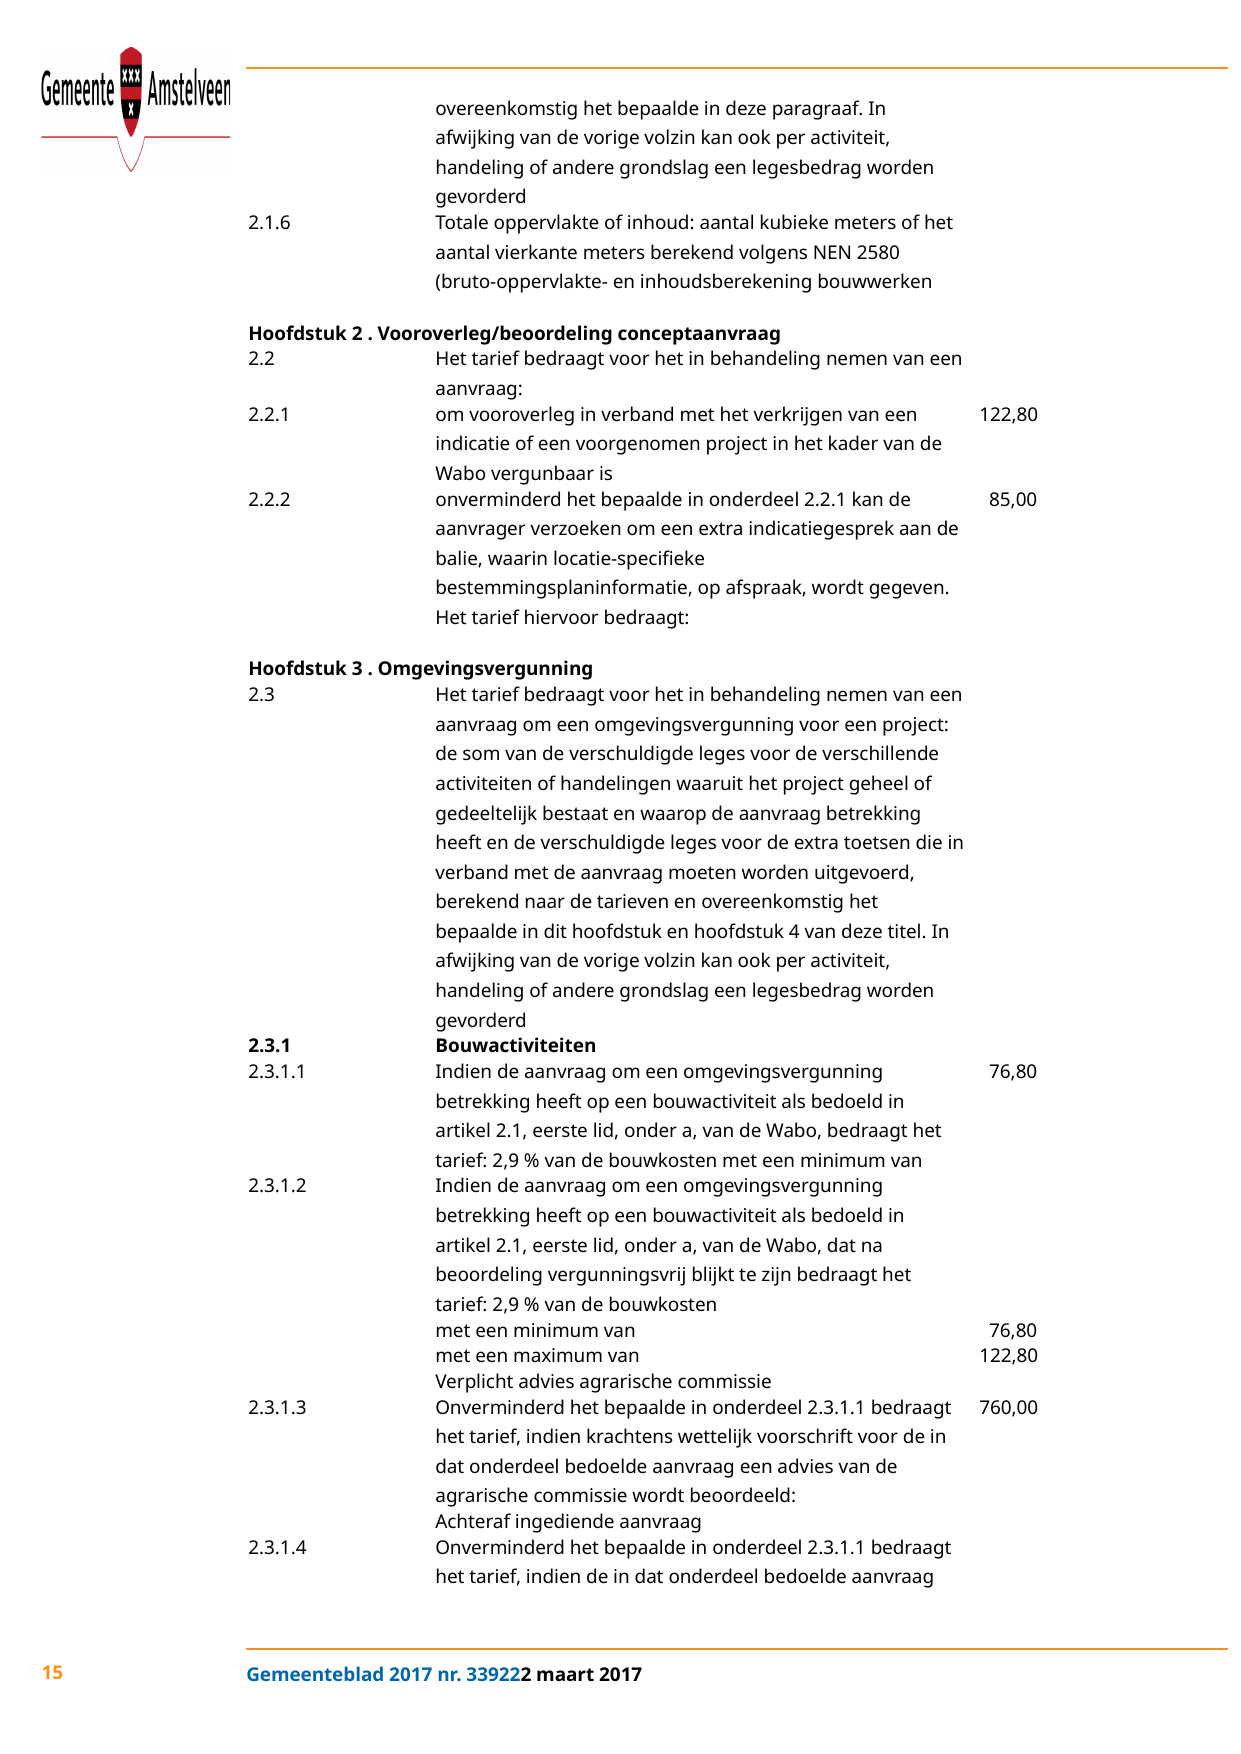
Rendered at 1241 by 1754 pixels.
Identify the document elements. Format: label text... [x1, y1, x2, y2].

table_cell [248, 1343, 435, 1368]
table_cell [964, 1173, 1152, 1317]
table_cell [964, 209, 1152, 294]
table_cell [964, 1509, 1152, 1534]
table_cell [964, 1534, 1152, 1589]
table_cell [964, 346, 1152, 401]
table_cell 85,00 [964, 486, 1152, 630]
table_cell 2.3.1.1 [248, 1058, 435, 1173]
table_cell Het tarief bedraagt voor het in behandeling nemen van een aanvraag om een omgevingsvergunning voor een project: de som van de verschuldigde leges voor de verschillende activiteiten of handelingen waaruit het project geheel of gedeeltelijk bestaat en waarop de aanvraag betrekking heeft en de verschuldigde leges voor de extra toetsen die in verband met de aanvraag moeten worden uitgevoerd, berekend naar de tarieven en overeenkomstig het bepaalde in dit hoofdstuk en hoofdstuk 4 van deze titel. In afwijking van de vorige volzin kan ook per activiteit, handeling of andere grondslag een legesbedrag worden gevorderd [435, 681, 964, 1032]
table_cell [248, 1368, 435, 1394]
table_cell 2.3.1.2 [248, 1173, 435, 1317]
table_cell [964, 1033, 1152, 1058]
table_cell Achteraf ingediende aanvraag [435, 1509, 964, 1534]
table_cell 2.3.1.3 [248, 1394, 435, 1508]
table_cell [248, 1509, 435, 1534]
table_cell 2.3.1.4 [248, 1534, 435, 1589]
table_cell [248, 630, 1152, 656]
table_cell [964, 1368, 1152, 1394]
table_cell 76,80 [964, 1317, 1152, 1342]
table_cell 2.1.6 [248, 209, 435, 294]
table_cell Onverminderd het bepaalde in onderdeel 2.3.1.1 bedraagt het tarief, indien de in dat onderdeel bedoelde aanvraag [435, 1534, 964, 1589]
table_cell 76,80 [964, 1058, 1152, 1173]
table_cell overeenkomstig het bepaalde in deze paragraaf. In afwijking van de vorige volzin kan ook per activiteit, handeling of andere grondslag een legesbedrag worden gevorderd [435, 95, 964, 209]
table_cell Indien de aanvraag om een omgevingsvergunning betrekking heeft op een bouwactiviteit als bedoeld in artikel 2.1, eerste lid, onder a, van de Wabo, bedraagt het tarief: 2,9 % van de bouwkosten met een minimum van [435, 1058, 964, 1173]
table_cell Verplicht advies agrarische commissie [435, 1368, 964, 1394]
table_cell [248, 1317, 435, 1342]
table_cell 2.3.1 [248, 1033, 435, 1058]
table_cell Totale oppervlakte of inhoud: aantal kubieke meters of het aantal vierkante meters berekend volgens NEN 2580 (bruto-oppervlakte- en inhoudsberekening bouwwerken [435, 209, 964, 294]
table_cell met een minimum van [435, 1317, 964, 1342]
table_cell 2.2.2 [248, 486, 435, 630]
table_cell [964, 95, 1152, 209]
table_cell Indien de aanvraag om een omgevingsvergunning betrekking heeft op een bouwactiviteit als bedoeld in artikel 2.1, eerste lid, onder a, van de Wabo, dat na beoordeling vergunningsvrij blijkt te zijn bedraagt het tarief: 2,9 % van de bouwkosten [435, 1173, 964, 1317]
table_cell Bouwactiviteiten [435, 1033, 964, 1058]
table_cell 760,00 [964, 1394, 1152, 1508]
table_cell Hoofdstuk 2 . Vooroverleg/beoordeling conceptaanvraag [248, 320, 1152, 346]
table_cell [248, 294, 1152, 320]
table_cell 122,80 [964, 401, 1152, 486]
table_cell Het tarief bedraagt voor het in behandeling nemen van een aanvraag: [435, 346, 964, 401]
table_cell om vooroverleg in verband met het verkrijgen van een indicatie of een voorgenomen project in het kader van de Wabo vergunbaar is [435, 401, 964, 486]
picture [41, 47, 231, 172]
table_cell 122,80 [964, 1343, 1152, 1368]
table_cell met een maximum van [435, 1343, 964, 1368]
table_cell [964, 681, 1152, 1032]
table_cell Onverminderd het bepaalde in onderdeel 2.3.1.1 bedraagt het tarief, indien krachtens wettelijk voorschrift voor de in dat onderdeel bedoelde aanvraag een advies van de agrarische commissie wordt beoordeeld: [435, 1394, 964, 1508]
table_cell onverminderd het bepaalde in onderdeel 2.2.1 kan de aanvrager verzoeken om een extra indicatiegesprek aan de balie, waarin locatie-specifieke bestemmingsplaninformatie, op afspraak, wordt gegeven. Het tarief hiervoor bedraagt: [435, 486, 964, 630]
table_cell 2.3 [248, 681, 435, 1032]
table_cell 2.2.1 [248, 401, 435, 486]
table_cell Hoofdstuk 3 . Omgevingsvergunning [248, 656, 1152, 681]
table_cell [248, 95, 435, 209]
table_cell 2.2 [248, 346, 435, 401]
